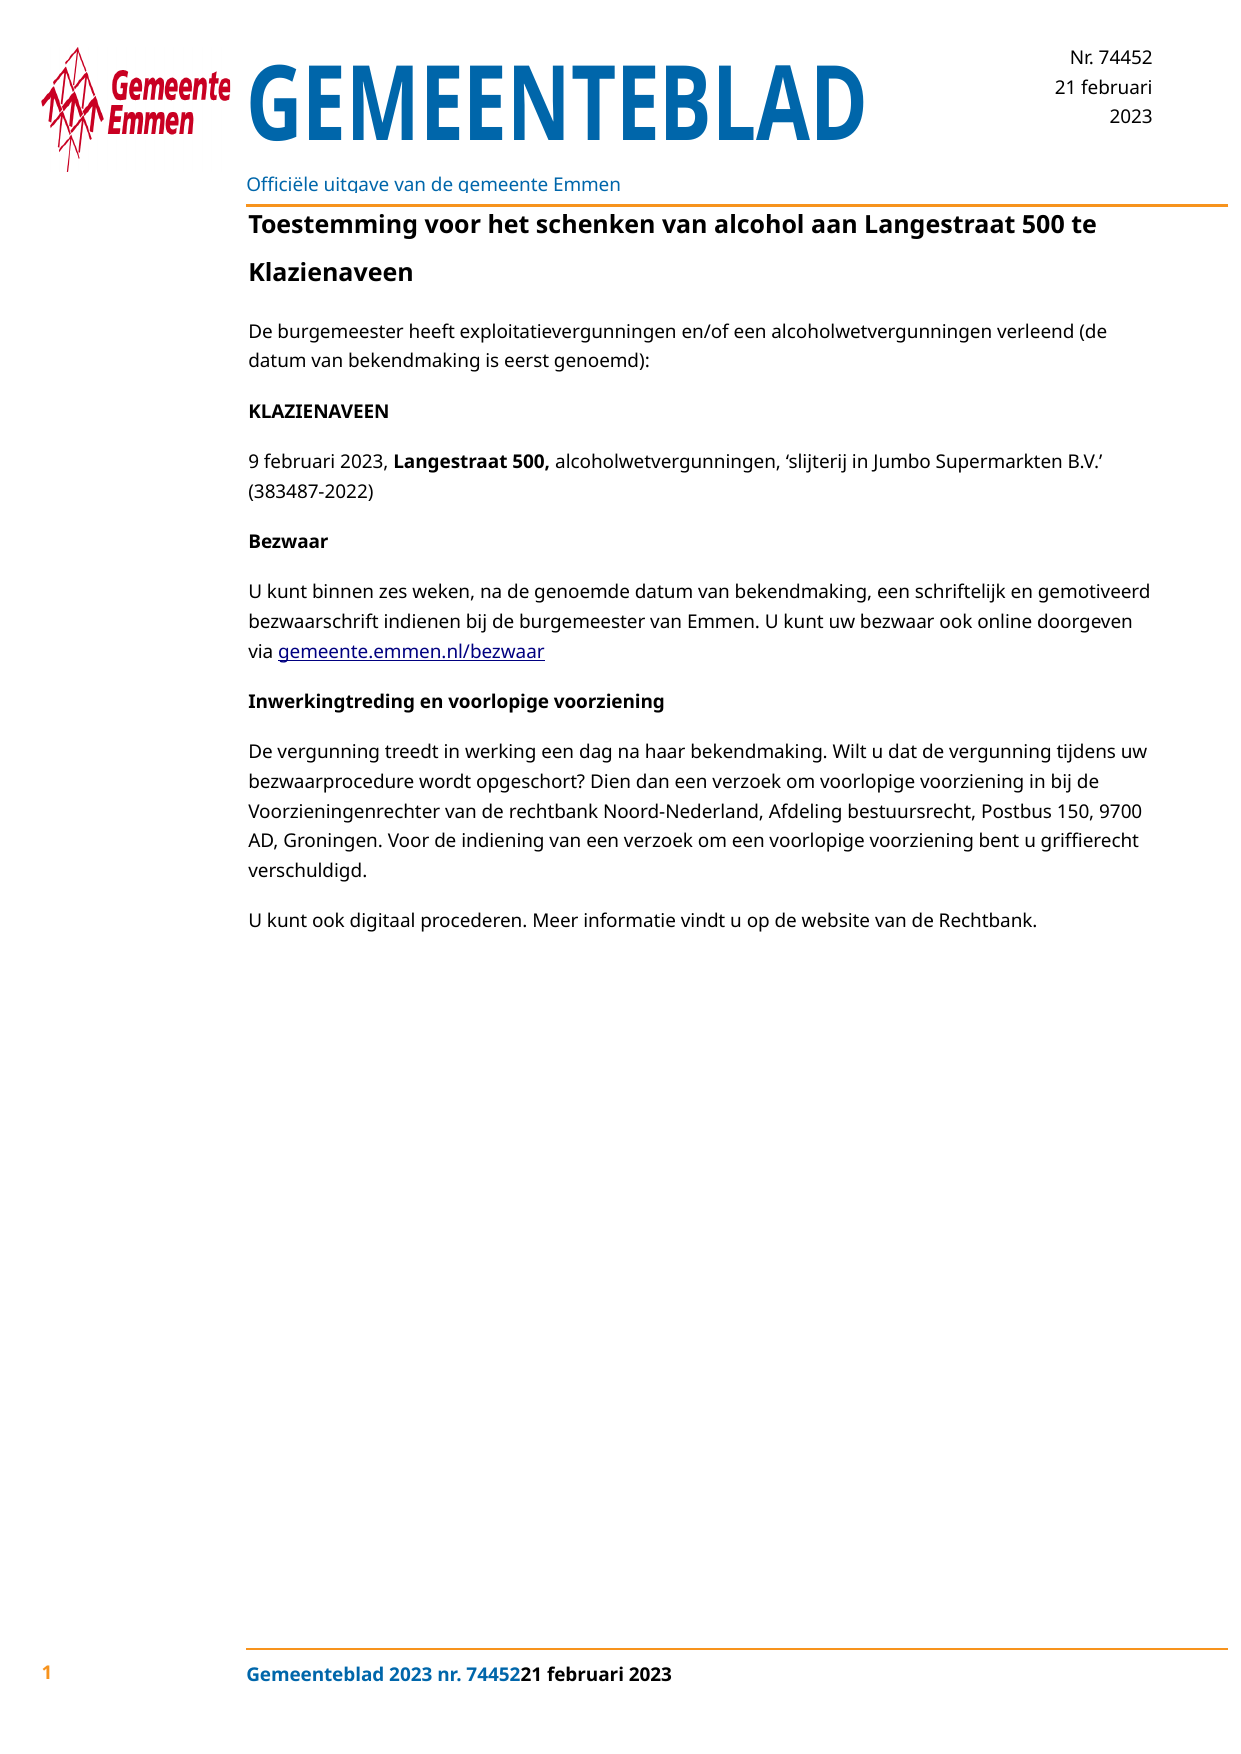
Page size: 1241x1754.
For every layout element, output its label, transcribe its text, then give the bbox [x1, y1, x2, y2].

text De burgemeester heeft exploitatievergunningen en/of een alcoholwetvergunningen verleend (de datum van bekendmaking is eerst genoemd): [248, 318, 1152, 373]
text De vergunning treedt in werking een dag na haar bekendmaking. Wilt u dat de vergunning tijdens uw bezwaarprocedure wordt opgeschort? Dien dan een verzoek om voorlopige voorziening in bij de Voorzieningenrechter van de rechtbank Noord-Nederland, Afdeling bestuursrecht, Postbus 150, 9700 AD, Groningen. Voor de indiening van een verzoek om een voorlopige voorziening bent u griffierecht verschuldigd. [248, 739, 1152, 883]
text Toestemming voor het schenken van alcohol aan Langestraat 500 te Klazienaveen [248, 207, 1152, 288]
text KLAZIENAVEEN [248, 398, 1152, 424]
text 9 februari 2023, Langestraat 500, alcoholwetvergunningen, ‘slijterij in Jumbo Supermarkten B.V.’ (383487-2022) [248, 448, 1152, 504]
text U kunt ook digitaal procederen. Meer informatie vindt u op de website van de Rechtbank. [248, 907, 1152, 933]
text Inwerkingtreding en voorlopige voorziening [248, 688, 1152, 714]
text U kunt binnen zes weken, na de genoemde datum van bekendmaking, een schriftelijk en gemotiveerd bezwaarschrift indienen bij de burgemeester van Emmen. U kunt uw bezwaar ook online doorgeven via gemeente.emmen.nl/bezwaar [248, 579, 1152, 664]
picture [41, 47, 231, 172]
text Bezwaar [248, 528, 1152, 554]
